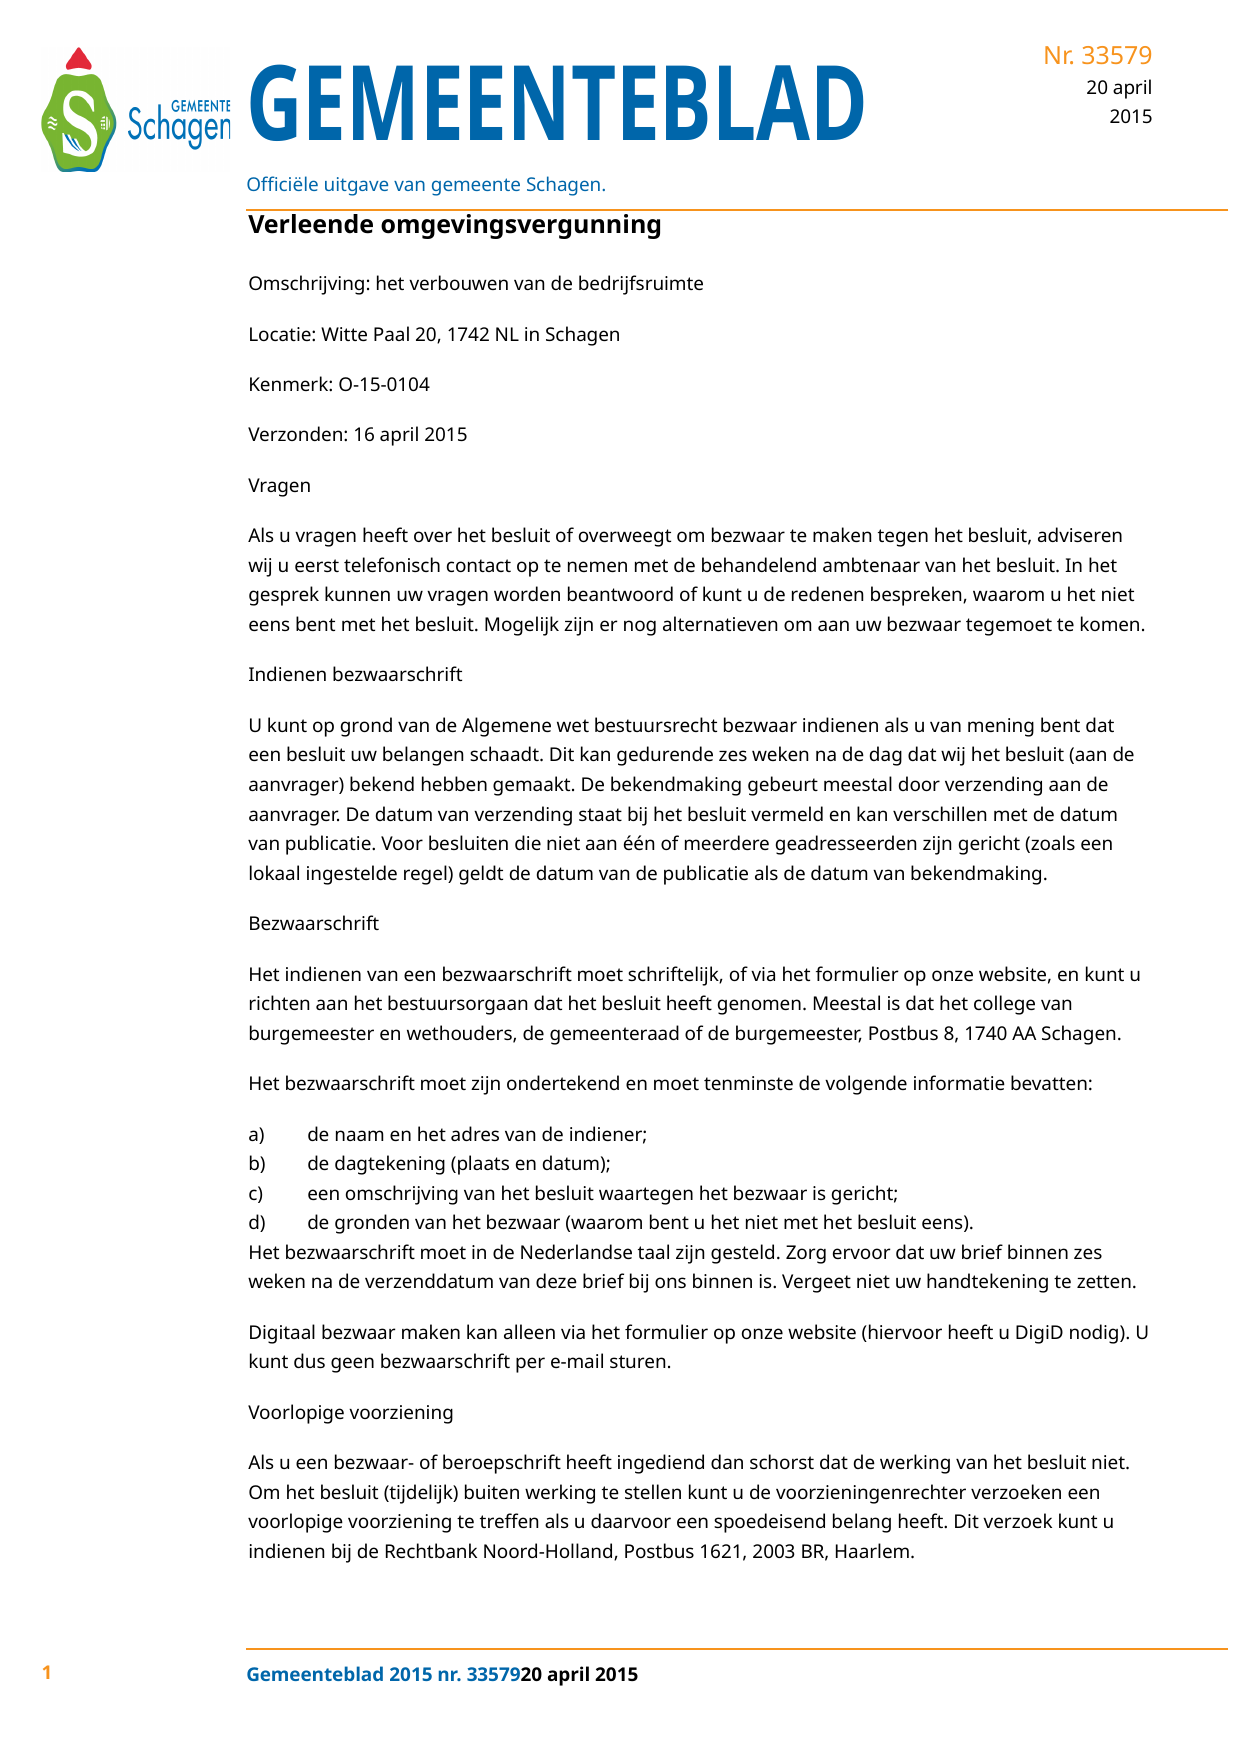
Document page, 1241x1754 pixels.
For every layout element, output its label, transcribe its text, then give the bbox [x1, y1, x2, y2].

list de naam en het adres van de indiener; [248, 1121, 1152, 1146]
text Digitaal bezwaar maken kan alleen via het formulier op onze website (hiervoor heeft u DigiD nodig). U kunt dus geen bezwaarschrift per e-mail sturen. [248, 1319, 1152, 1374]
text Als u een bezwaar- of beroepschrift heeft ingediend dan schorst dat de werking van het besluit niet. Om het besluit (tijdelijk) buiten werking te stellen kunt u de voorzieningenrechter verzoeken een voorlopige voorziening te treffen als u daarvoor een spoedeisend belang heeft. Dit verzoek kunt u indienen bij de Rechtbank Noord-Holland, Postbus 1621, 2003 BR, Haarlem. [248, 1449, 1152, 1564]
list de dagtekening (plaats en datum); [248, 1150, 1152, 1176]
text Omschrijving: het verbouwen van de bedrijfsruimte [248, 270, 1152, 296]
text Bezwaarschrift [248, 910, 1152, 936]
text U kunt op grond van de Algemene wet bestuursrecht bezwaar indienen als u van mening bent dat een besluit uw belangen schaadt. Dit kan gedurende zes weken na de dag dat wij het besluit (aan de aanvrager) bekend hebben gemaakt. De bekendmaking gebeurt meestal door verzending aan de aanvrager. De datum van verzending staat bij het besluit vermeld en kan verschillen met de datum van publicatie. Voor besluiten die niet aan één of meerdere geadresseerden zijn gericht (zoals een lokaal ingestelde regel) geldt de datum van de publicatie als de datum van bekendmaking. [248, 712, 1152, 886]
list een omschrijving van het besluit waartegen het bezwaar is gericht; [248, 1180, 1152, 1206]
text Het indienen van een bezwaarschrift moet schriftelijk, of via het formulier op onze website, en kunt u richten aan het bestuursorgaan dat het besluit heeft genomen. Meestal is dat het college van burgemeester en wethouders, de gemeenteraad of de burgemeester, Postbus 8, 1740 AA Schagen. [248, 961, 1152, 1046]
text Verzonden: 16 april 2015 [248, 422, 1152, 447]
picture [41, 47, 231, 172]
text Het bezwaarschrift moet in de Nederlandse taal zijn gesteld. Zorg ervoor dat uw brief binnen zes weken na de verzenddatum van deze brief bij ons binnen is. Vergeet niet uw handtekening te zetten. [248, 1239, 1152, 1294]
text Indienen bezwaarschrift [248, 662, 1152, 687]
text Voorlopige voorziening [248, 1399, 1152, 1425]
text Verleende omgevingsvergunning [248, 211, 1152, 241]
text Het bezwaarschrift moet zijn ondertekend en moet tenminste de volgende informatie bevatten: [248, 1070, 1152, 1096]
text Als u vragen heeft over het besluit of overweegt om bezwaar te maken tegen het besluit, adviseren wij u eerst telefonisch contact op te nemen met de behandelend ambtenaar van het besluit. In het gesprek kunnen uw vragen worden beantwoord of kunt u de redenen bespreken, waarom u het niet eens bent met het besluit. Mogelijk zijn er nog alternatieven om aan uw bezwaar tegemoet te komen. [248, 522, 1152, 637]
list de gronden van het bezwaar (waarom bent u het niet met het besluit eens). [248, 1209, 1152, 1235]
text Vragen [248, 472, 1152, 498]
text Locatie: Witte Paal 20, 1742 NL in Schagen [248, 321, 1152, 346]
text Kenmerk: O-15-0104 [248, 371, 1152, 397]
